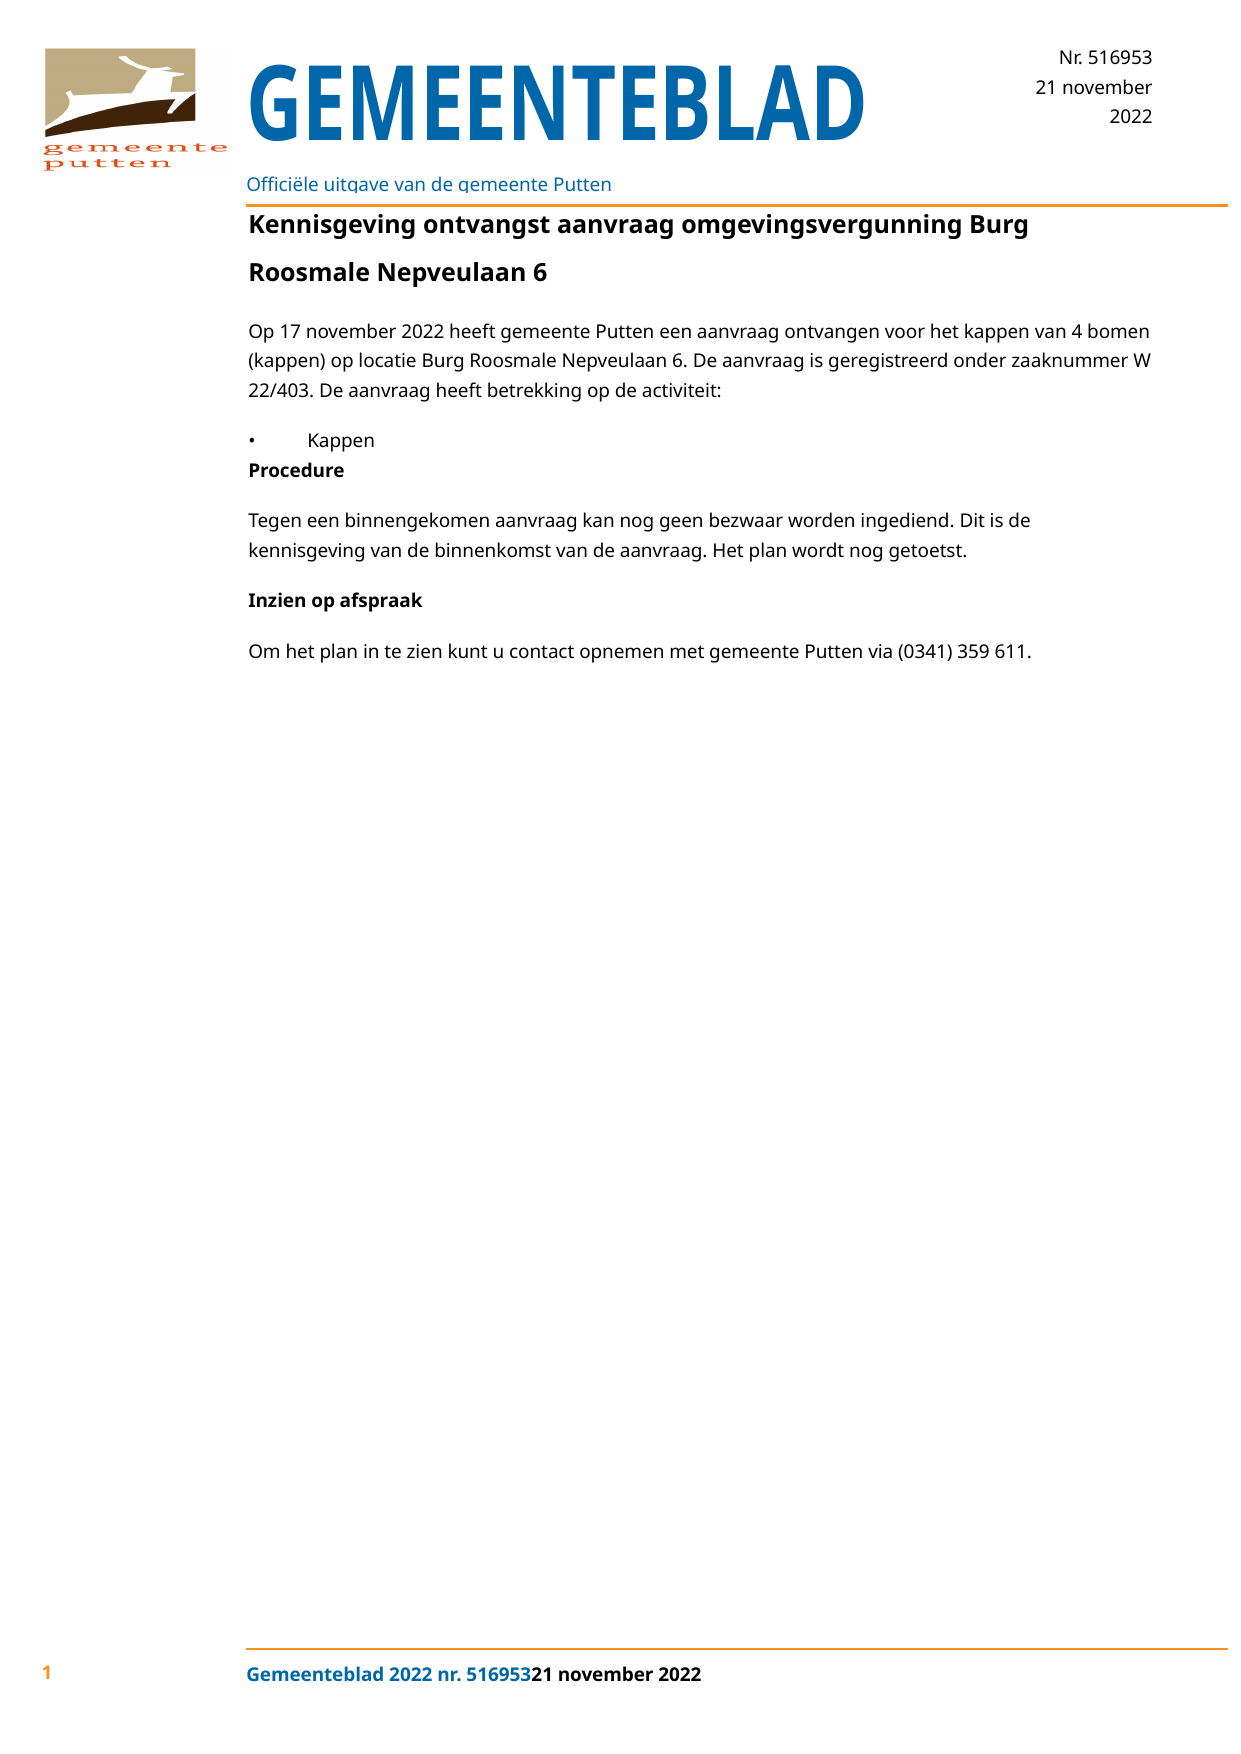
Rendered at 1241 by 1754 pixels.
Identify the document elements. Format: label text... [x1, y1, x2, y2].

text Op 17 november 2022 heeft gemeente Putten een aanvraag ontvangen voor het kappen van 4 bomen (kappen) op locatie Burg Roosmale Nepveulaan 6. De aanvraag is geregistreerd onder zaaknummer W 22/403. De aanvraag heeft betrekking op de activiteit: [248, 318, 1152, 403]
text Inzien op afspraak [248, 587, 1152, 613]
text Procedure [248, 457, 1152, 483]
list Kappen [248, 427, 1152, 453]
picture [41, 47, 231, 172]
text Kennisgeving ontvangst aanvraag omgevingsvergunning Burg Roosmale Nepveulaan 6 [248, 207, 1152, 288]
text Om het plan in te zien kunt u contact opnemen met gemeente Putten via (0341) 359 611. [248, 638, 1152, 664]
text Tegen een binnengekomen aanvraag kan nog geen bezwaar worden ingediend. Dit is de kennisgeving van de binnenkomst van de aanvraag. Het plan wordt nog getoetst. [248, 507, 1152, 563]
